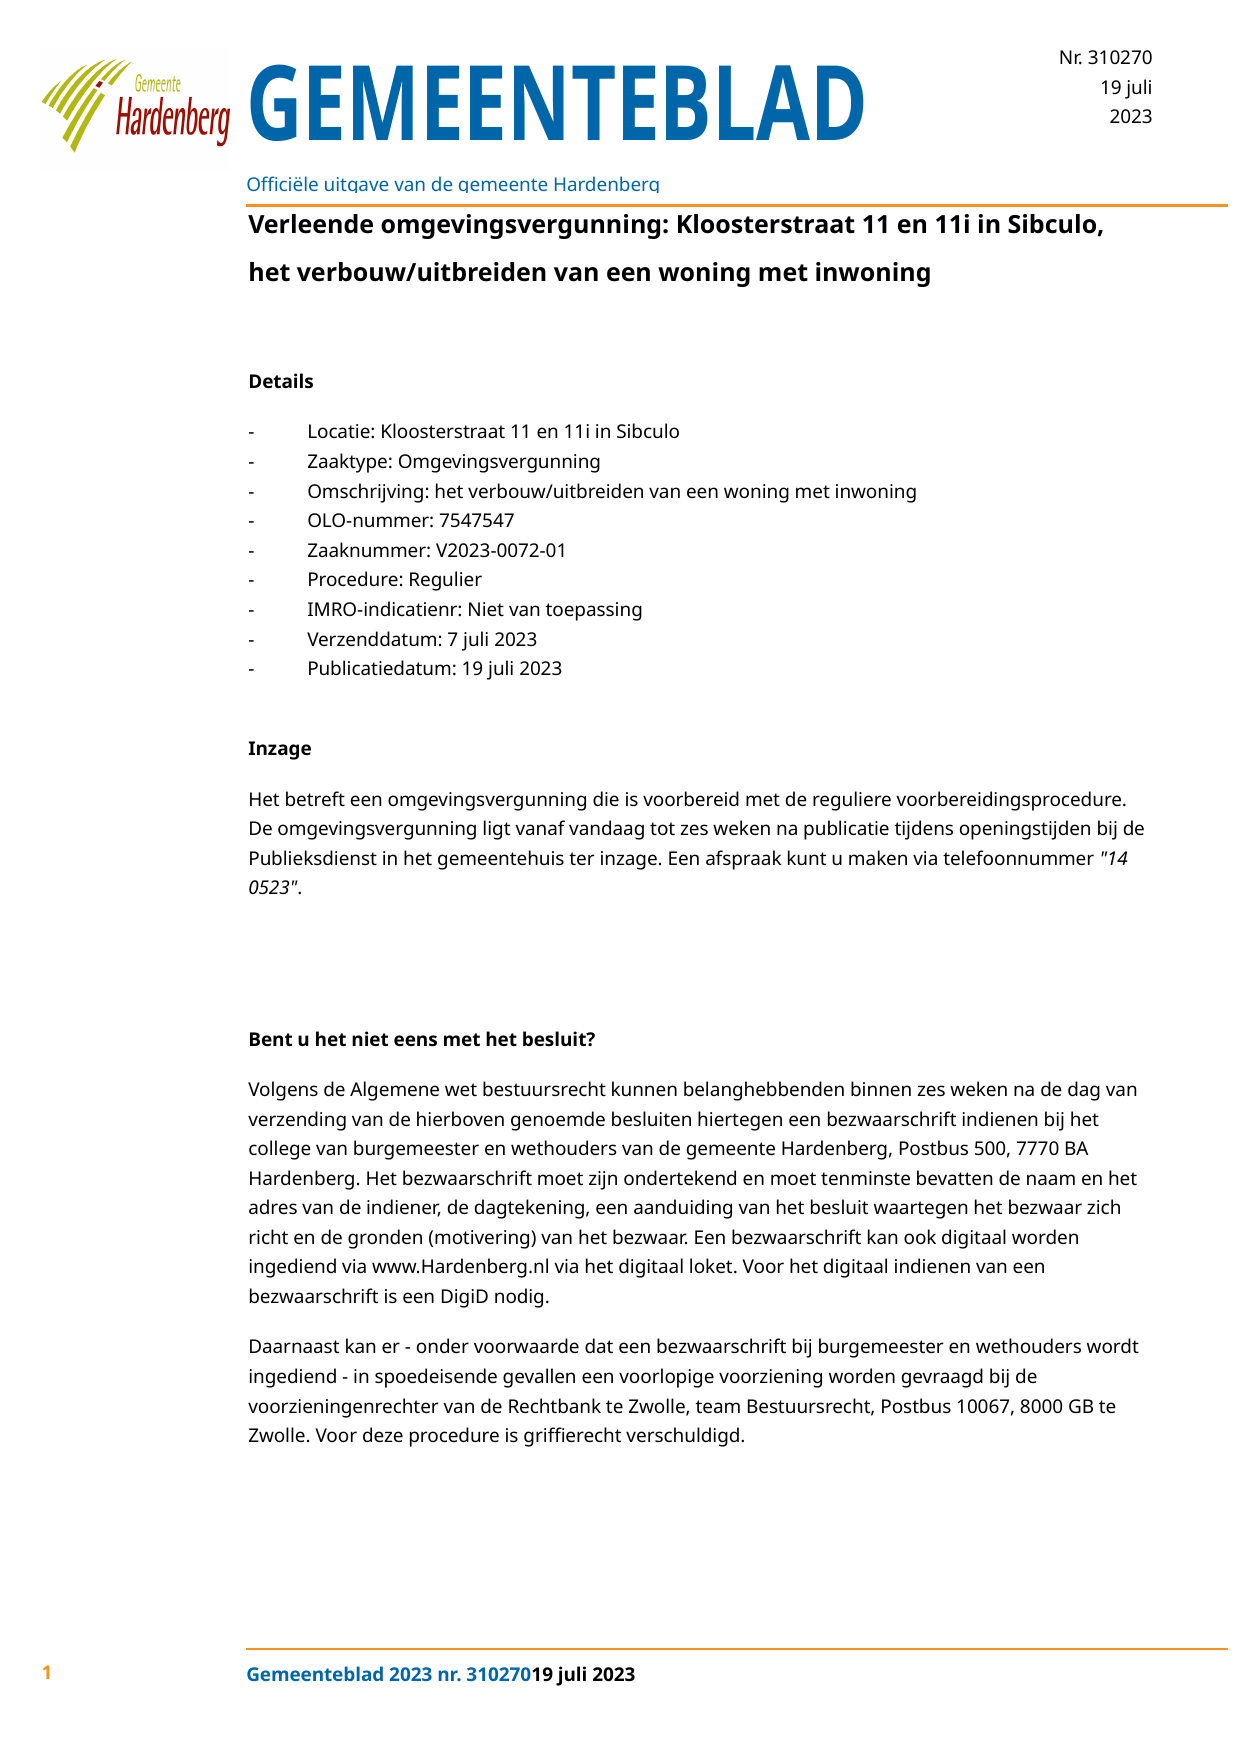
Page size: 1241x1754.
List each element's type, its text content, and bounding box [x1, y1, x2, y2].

text Het betreft een omgevingsvergunning die is voorbereid met de reguliere voorbereidingsprocedure. De omgevingsvergunning ligt vanaf vandaag tot zes weken na publicatie tijdens openingstijden bij de Publieksdienst in het gemeentehuis ter inzage. Een afspraak kunt u maken via telefoonnummer "14 0523". [248, 786, 1152, 900]
list Locatie: Kloosterstraat 11 en 11i in Sibculo [248, 419, 1152, 444]
list IMRO-indicatienr: Niet van toepassing [248, 596, 1152, 622]
text Volgens de Algemene wet bestuursrecht kunnen belanghebbenden binnen zes weken na de dag van verzending van de hierboven genoemde besluiten hiertegen een bezwaarschrift indienen bij het college van burgemeester en wethouders van de gemeente Hardenberg, Postbus 500, 7770 BA Hardenberg. Het bezwaarschrift moet zijn ondertekend en moet tenminste bevatten de naam en het adres van de indiener, de dagtekening, een aanduiding van het besluit waartegen het bezwaar zich richt en de gronden (motivering) van het bezwaar. Een bezwaarschrift kan ook digitaal worden ingediend via www.Hardenberg.nl via het digitaal loket. Voor het digitaal indienen van een bezwaarschrift is een DigiD nodig. [248, 1076, 1152, 1309]
text Bent u het niet eens met het besluit? [248, 1026, 1152, 1052]
picture [41, 47, 231, 172]
list Zaaktype: Omgevingsvergunning [248, 448, 1152, 474]
text Inzage [248, 735, 1152, 761]
text Daarnaast kan er - onder voorwaarde dat een bezwaarschrift bij burgemeester en wethouders wordt ingediend - in spoedeisende gevallen een voorlopige voorziening worden gevraagd bij de voorzieningenrechter van de Rechtbank te Zwolle, team Bestuursrecht, Postbus 10067, 8000 GB te Zwolle. Voor deze procedure is griffierecht verschuldigd. [248, 1334, 1152, 1448]
text Details [248, 368, 1152, 394]
list Publicatiedatum: 19 juli 2023 [248, 655, 1152, 681]
list Verzenddatum: 7 juli 2023 [248, 626, 1152, 652]
list Omschrijving: het verbouw/uitbreiden van een woning met inwoning [248, 478, 1152, 504]
text Verleende omgevingsvergunning: Kloosterstraat 11 en 11i in Sibculo, het verbouw/uitbreiden van een woning met inwoning [248, 207, 1152, 288]
list Zaaknummer: V2023-0072-01 [248, 537, 1152, 563]
list OLO-nummer: 7547547 [248, 507, 1152, 533]
list Procedure: Regulier [248, 567, 1152, 592]
